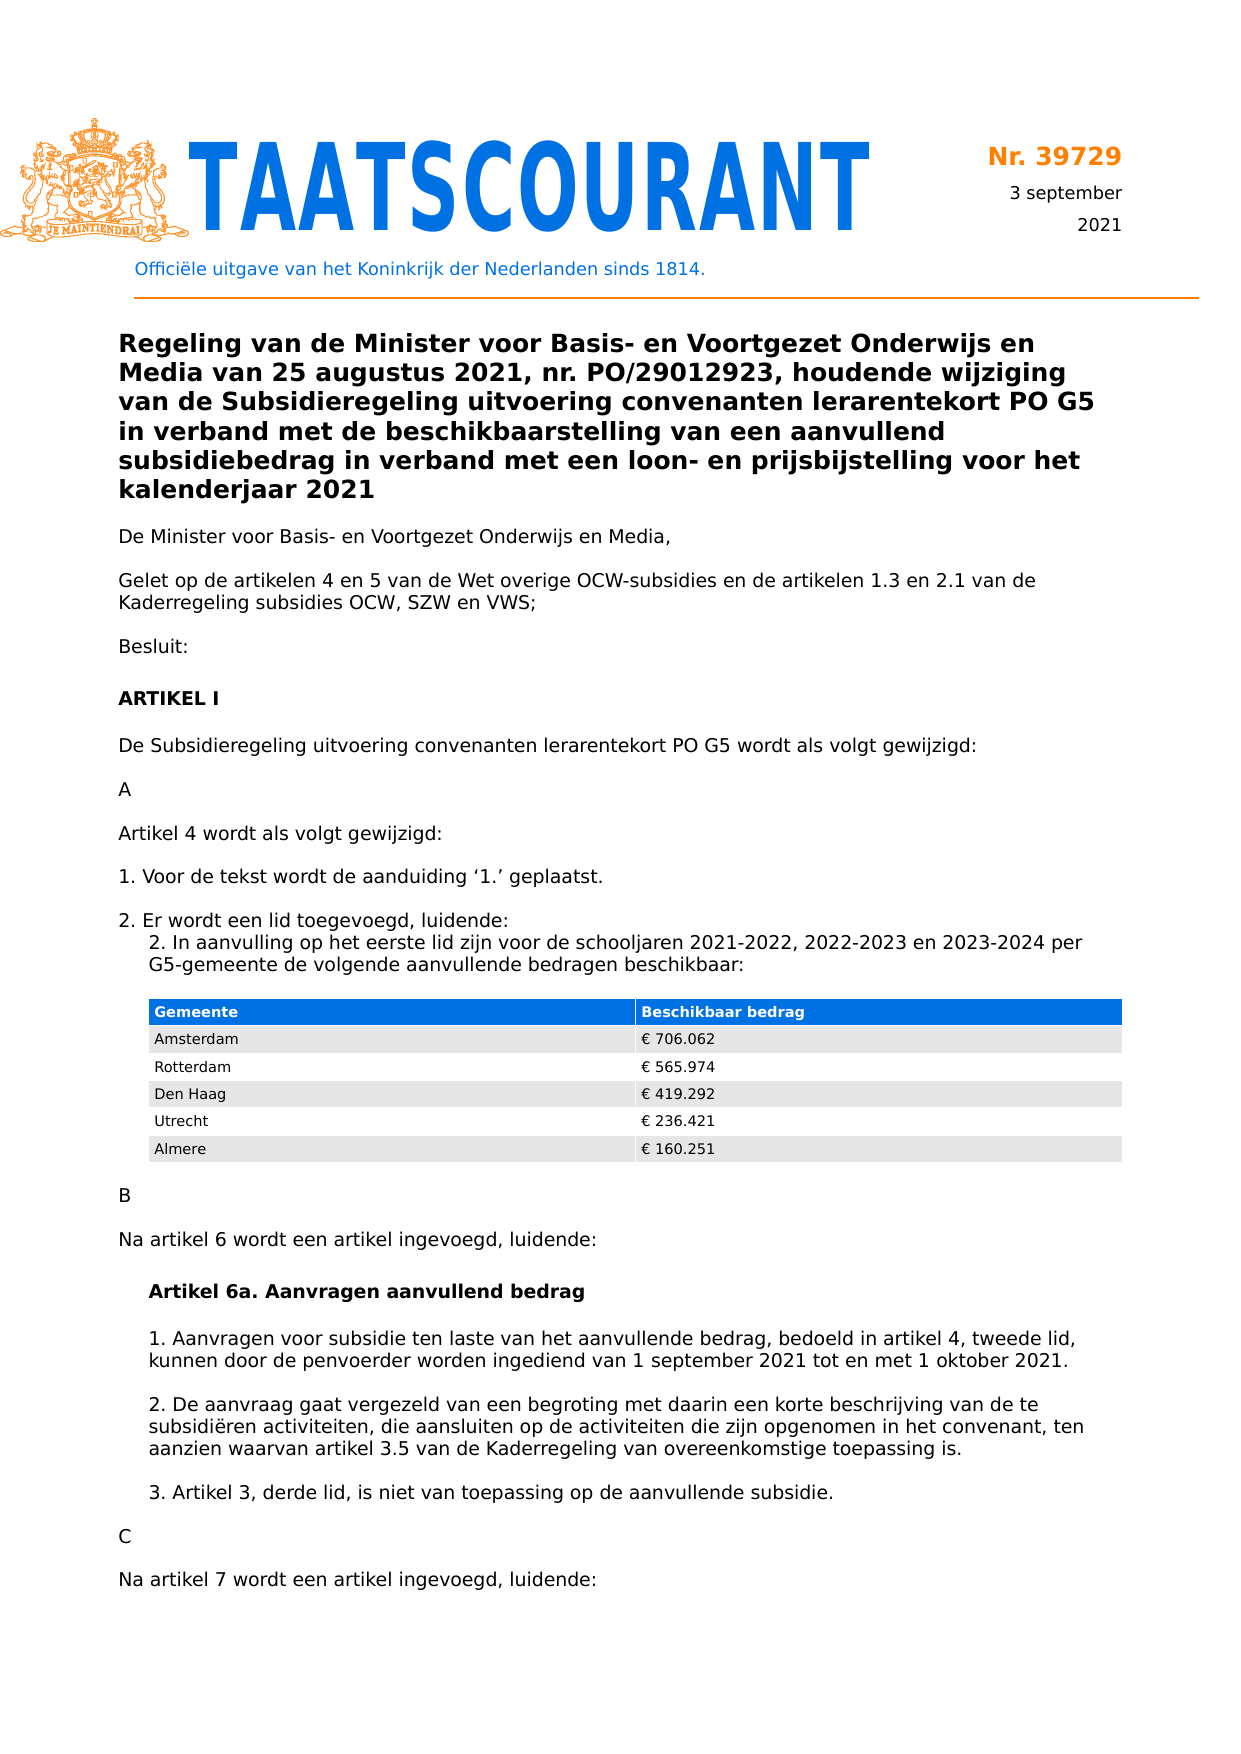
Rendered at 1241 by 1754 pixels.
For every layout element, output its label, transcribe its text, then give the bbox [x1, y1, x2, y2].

text Gelet op de artikelen 4 en 5 van de Wet overige OCW-subsidies en de artikelen 1.3 en 2.1 van de Kaderregeling subsidies OCW, SZW en VWS; [118, 570, 1122, 614]
table_cell Amsterdam [149, 1026, 635, 1053]
text Artikel 4 wordt als volgt gewijzigd: [118, 822, 1122, 844]
table_cell 2021 [939, 209, 1199, 259]
table_cell € 565.974 [636, 1054, 1122, 1080]
table_cell € 236.421 [636, 1109, 1122, 1135]
table_header Beschikbaar bedrag [636, 999, 1122, 1025]
table_cell Den Haag [149, 1081, 635, 1107]
table_cell Officiële uitgave van het Koninkrijk der Nederlanden sinds 1814. [134, 259, 1199, 297]
subtitle ARTIKEL I [118, 688, 1122, 710]
picture [0, 118, 189, 242]
table_cell Almere [149, 1136, 635, 1162]
table_cell 3 september [939, 177, 1199, 209]
table_cell € 419.292 [636, 1081, 1122, 1107]
table_header Gemeente [149, 999, 635, 1025]
text 1. Aanvragen voor subsidie ten laste van het aanvullende bedrag, bedoeld in artikel 4, tweede lid, kunnen door de penvoerder worden ingediend van 1 september 2021 tot en met 1 oktober 2021. [148, 1328, 1122, 1372]
table_cell Utrecht [149, 1109, 635, 1135]
text C [118, 1526, 1122, 1547]
text 1. Voor de tekst wordt de aanduiding ‘1.’ geplaatst. [118, 866, 1122, 888]
table_cell € 706.062 [636, 1026, 1122, 1053]
subtitle Artikel 6a. Aanvragen aanvullend bedrag [148, 1281, 1122, 1303]
text A [118, 778, 1122, 801]
table_cell Rotterdam [149, 1054, 635, 1080]
text De Minister voor Basis- en Voortgezet Onderwijs en Media, [118, 526, 1122, 548]
table_header STAATSCOURANT [134, 118, 939, 259]
text Na artikel 6 wordt een artikel ingevoegd, luidende: [118, 1229, 1122, 1251]
text Besluit: [118, 636, 1122, 658]
text 2. Er wordt een lid toegevoegd, luidende: [118, 910, 1122, 932]
text 3. Artikel 3, derde lid, is niet van toepassing op de aanvullende subsidie. [148, 1482, 1122, 1504]
text De Subsidieregeling uitvoering convenanten lerarentekort PO G5 wordt als volgt gewijzigd: [118, 735, 1122, 757]
text B [118, 1185, 1122, 1207]
text Na artikel 7 wordt een artikel ingevoegd, luidende: [118, 1569, 1122, 1591]
table_header [0, 242, 134, 297]
text 2. De aanvraag gaat vergezeld van een begroting met daarin een korte beschrijving van de te subsidiëren activiteiten, die aansluiten op de activiteiten die zijn opgenomen in het convenant, ten aanzien waarvan artikel 3.5 van de Kaderregeling van overeenkomstige toepassing is. [148, 1394, 1122, 1460]
table_header Nr. 39729 [939, 118, 1199, 177]
subtitle Regeling van de Minister voor Basis- en Voortgezet Onderwijs en Media van 25 augustus 2021, nr. PO/29012923, houdende wijziging van de Subsidieregeling uitvoering convenanten lerarentekort PO G5 in verband met de beschikbaarstelling van een aanvullend subsidiebedrag in verband met een loon- en prijsbijstelling voor het kalenderjaar 2021 [118, 329, 1122, 504]
table_cell € 160.251 [636, 1136, 1122, 1162]
text 2. In aanvulling op het eerste lid zijn voor de schooljaren 2021-2022, 2022-2023 en 2023-2024 per G5-gemeente de volgende aanvullende bedragen beschikbaar: [148, 932, 1122, 976]
